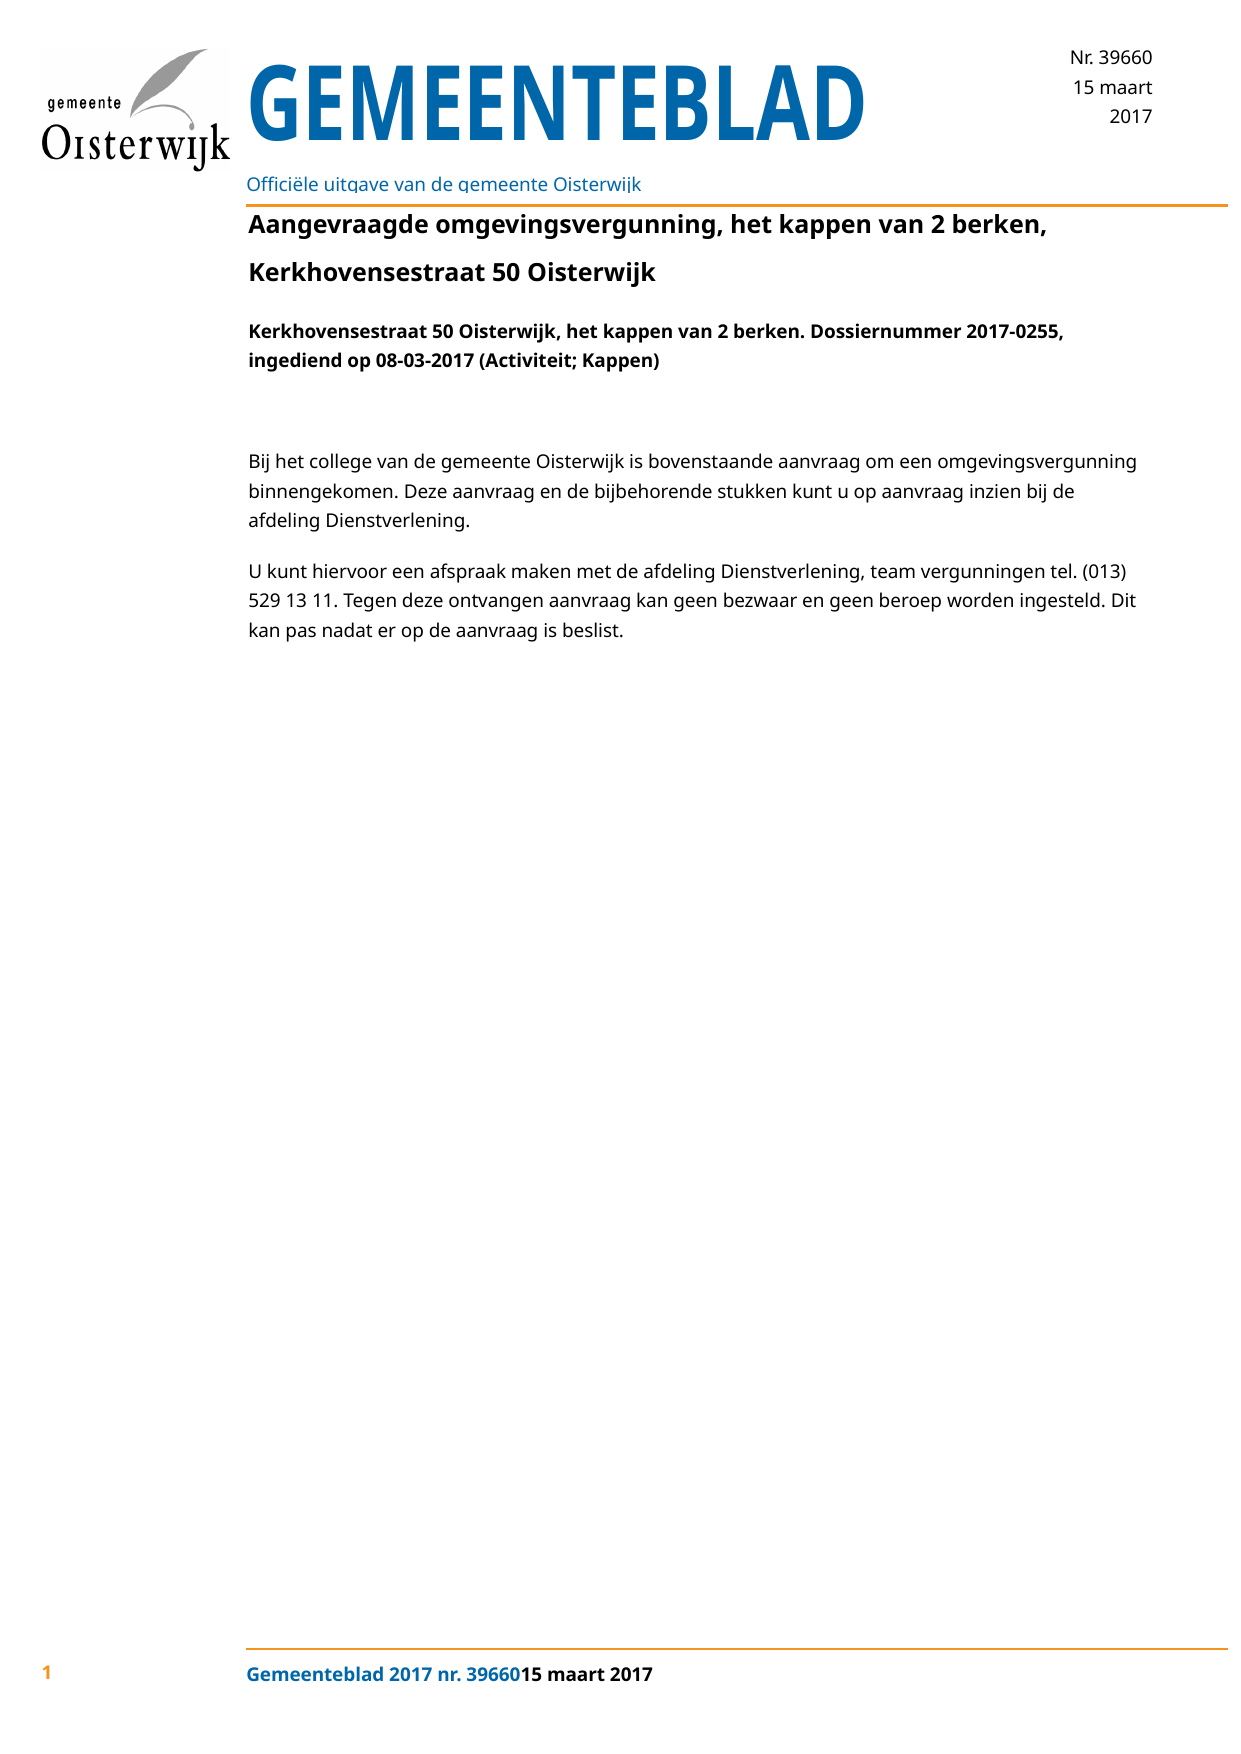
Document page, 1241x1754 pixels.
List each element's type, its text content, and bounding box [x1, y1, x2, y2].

picture [41, 47, 231, 172]
text Aangevraagde omgevingsvergunning, het kappen van 2 berken, Kerkhovensestraat 50 Oisterwijk [248, 207, 1152, 288]
text U kunt hiervoor een afspraak maken met de afdeling Dienstverlening, team vergunningen tel. (013) 529 13 11. Tegen deze ontvangen aanvraag kan geen bezwaar en geen beroep worden ingesteld. Dit kan pas nadat er op de aanvraag is beslist. [248, 558, 1152, 643]
text Bij het college van de gemeente Oisterwijk is bovenstaande aanvraag om een omgevingsvergunning binnengekomen. Deze aanvraag en de bijbehorende stukken kunt u op aanvraag inzien bij de afdeling Dienstverlening. [248, 448, 1152, 533]
text Kerkhovensestraat 50 Oisterwijk, het kappen van 2 berken. Dossiernummer 2017-0255, ingediend op 08-03-2017 (Activiteit; Kappen) [248, 318, 1152, 373]
